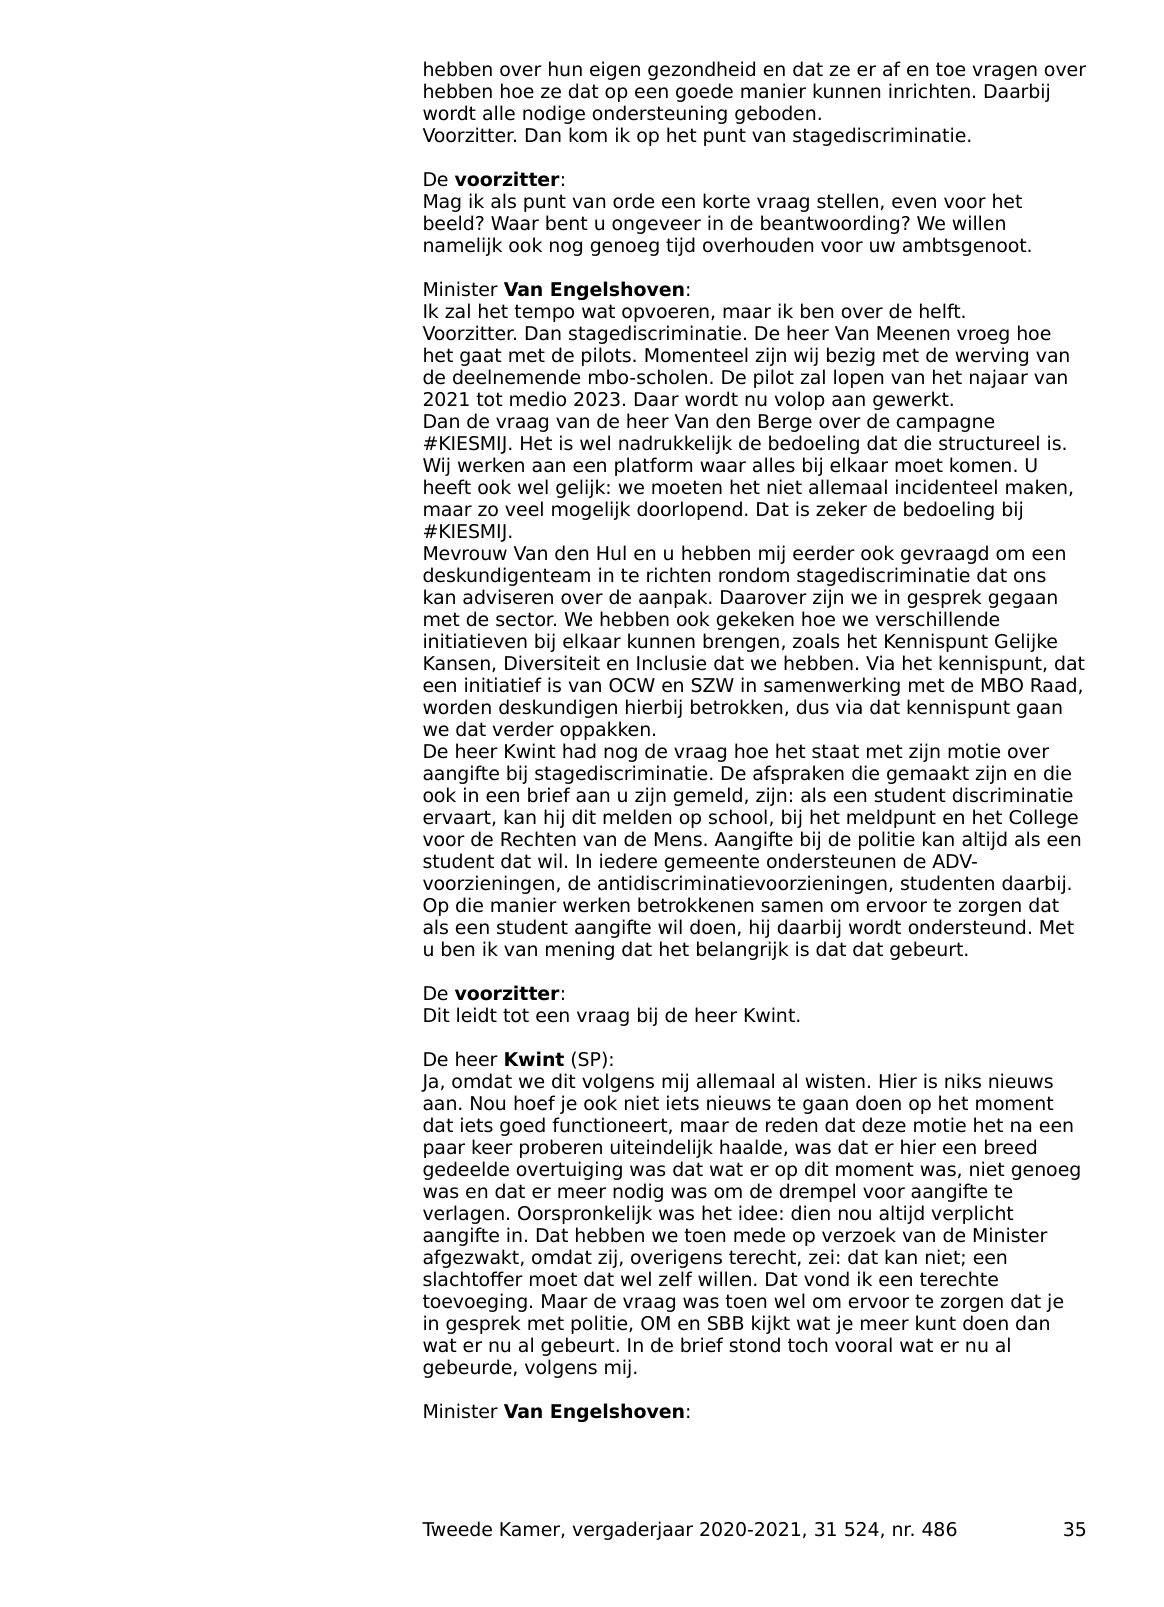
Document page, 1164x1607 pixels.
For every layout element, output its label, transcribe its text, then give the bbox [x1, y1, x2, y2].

text De voorzitter: [422, 983, 1087, 1005]
text Mevrouw Van den Hul en u hebben mij eerder ook gevraagd om een deskundigenteam in te richten rondom stagediscriminatie dat ons kan adviseren over de aanpak. Daarover zijn we in gesprek gegaan met de sector. We hebben ook gekeken hoe we verschillende initiatieven bij elkaar kunnen brengen, zoals het Kennispunt Gelijke Kansen, Diversiteit en Inclusie dat we hebben. Via het kennispunt, dat een initiatief is van OCW en SZW in samenwerking met de MBO Raad, worden deskundigen hierbij betrokken, dus via dat kennispunt gaan we dat verder oppakken. [422, 543, 1087, 741]
text Dit leidt tot een vraag bij de heer Kwint. [422, 1005, 1087, 1027]
text Mag ik als punt van orde een korte vraag stellen, even voor het beeld? Waar bent u ongeveer in de beantwoording? We willen namelijk ook nog genoeg tijd overhouden voor uw ambtsgenoot. [422, 191, 1087, 257]
text Ja, omdat we dit volgens mij allemaal al wisten. Hier is niks nieuws aan. Nou hoef je ook niet iets nieuws te gaan doen op het moment dat iets goed functioneert, maar de reden dat deze motie het na een paar keer proberen uiteindelijk haalde, was dat er hier een breed gedeelde overtuiging was dat wat er op dit moment was, niet genoeg was en dat er meer nodig was om de drempel voor aangifte te verlagen. Oorspronkelijk was het idee: dien nou altijd verplicht aangifte in. Dat hebben we toen mede op verzoek van de Minister afgezwakt, omdat zij, overigens terecht, zei: dat kan niet; een slachtoffer moet dat wel zelf willen. Dat vond ik een terechte toevoeging. Maar de vraag was toen wel om ervoor te zorgen dat je in gesprek met politie, OM en SBB kijkt wat je meer kunt doen dan wat er nu al gebeurt. In de brief stond toch vooral wat er nu al gebeurde, volgens mij. [422, 1071, 1087, 1379]
text Minister Van Engelshoven: [422, 279, 1087, 301]
text De heer Kwint had nog de vraag hoe het staat met zijn motie over aangifte bij stagediscriminatie. De afspraken die gemaakt zijn en die ook in een brief aan u zijn gemeld, zijn: als een student discriminatie ervaart, kan hij dit melden op school, bij het meldpunt en het College voor de Rechten van de Mens. Aangifte bij de politie kan altijd als een student dat wil. In iedere gemeente ondersteunen de ADV-voorzieningen, de antidiscriminatievoorzieningen, studenten daarbij. Op die manier werken betrokkenen samen om ervoor te zorgen dat als een student aangifte wil doen, hij daarbij wordt ondersteund. Met u ben ik van mening dat het belangrijk is dat dat gebeurt. [422, 741, 1087, 961]
text Dan de vraag van de heer Van den Berge over de campagne #KIESMIJ. Het is wel nadrukkelijk de bedoeling dat die structureel is. Wij werken aan een platform waar alles bij elkaar moet komen. U heeft ook wel gelijk: we moeten het niet allemaal incidenteel maken, maar zo veel mogelijk doorlopend. Dat is zeker de bedoeling bij #KIESMIJ. [422, 411, 1087, 543]
text hebben over hun eigen gezondheid en dat ze er af en toe vragen over hebben hoe ze dat op een goede manier kunnen inrichten. Daarbij wordt alle nodige ondersteuning geboden. [422, 59, 1087, 125]
text De heer Kwint (SP): [422, 1049, 1087, 1071]
text Voorzitter. Dan kom ik op het punt van stagediscriminatie. [422, 125, 1087, 147]
text Ik zal het tempo wat opvoeren, maar ik ben over de helft. [422, 301, 1087, 323]
text Minister Van Engelshoven: [422, 1401, 1087, 1423]
text Voorzitter. Dan stagediscriminatie. De heer Van Meenen vroeg hoe het gaat met de pilots. Momenteel zijn wij bezig met de werving van de deelnemende mbo-scholen. De pilot zal lopen van het najaar van 2021 tot medio 2023. Daar wordt nu volop aan gewerkt. [422, 323, 1087, 411]
text De voorzitter: [422, 169, 1087, 191]
